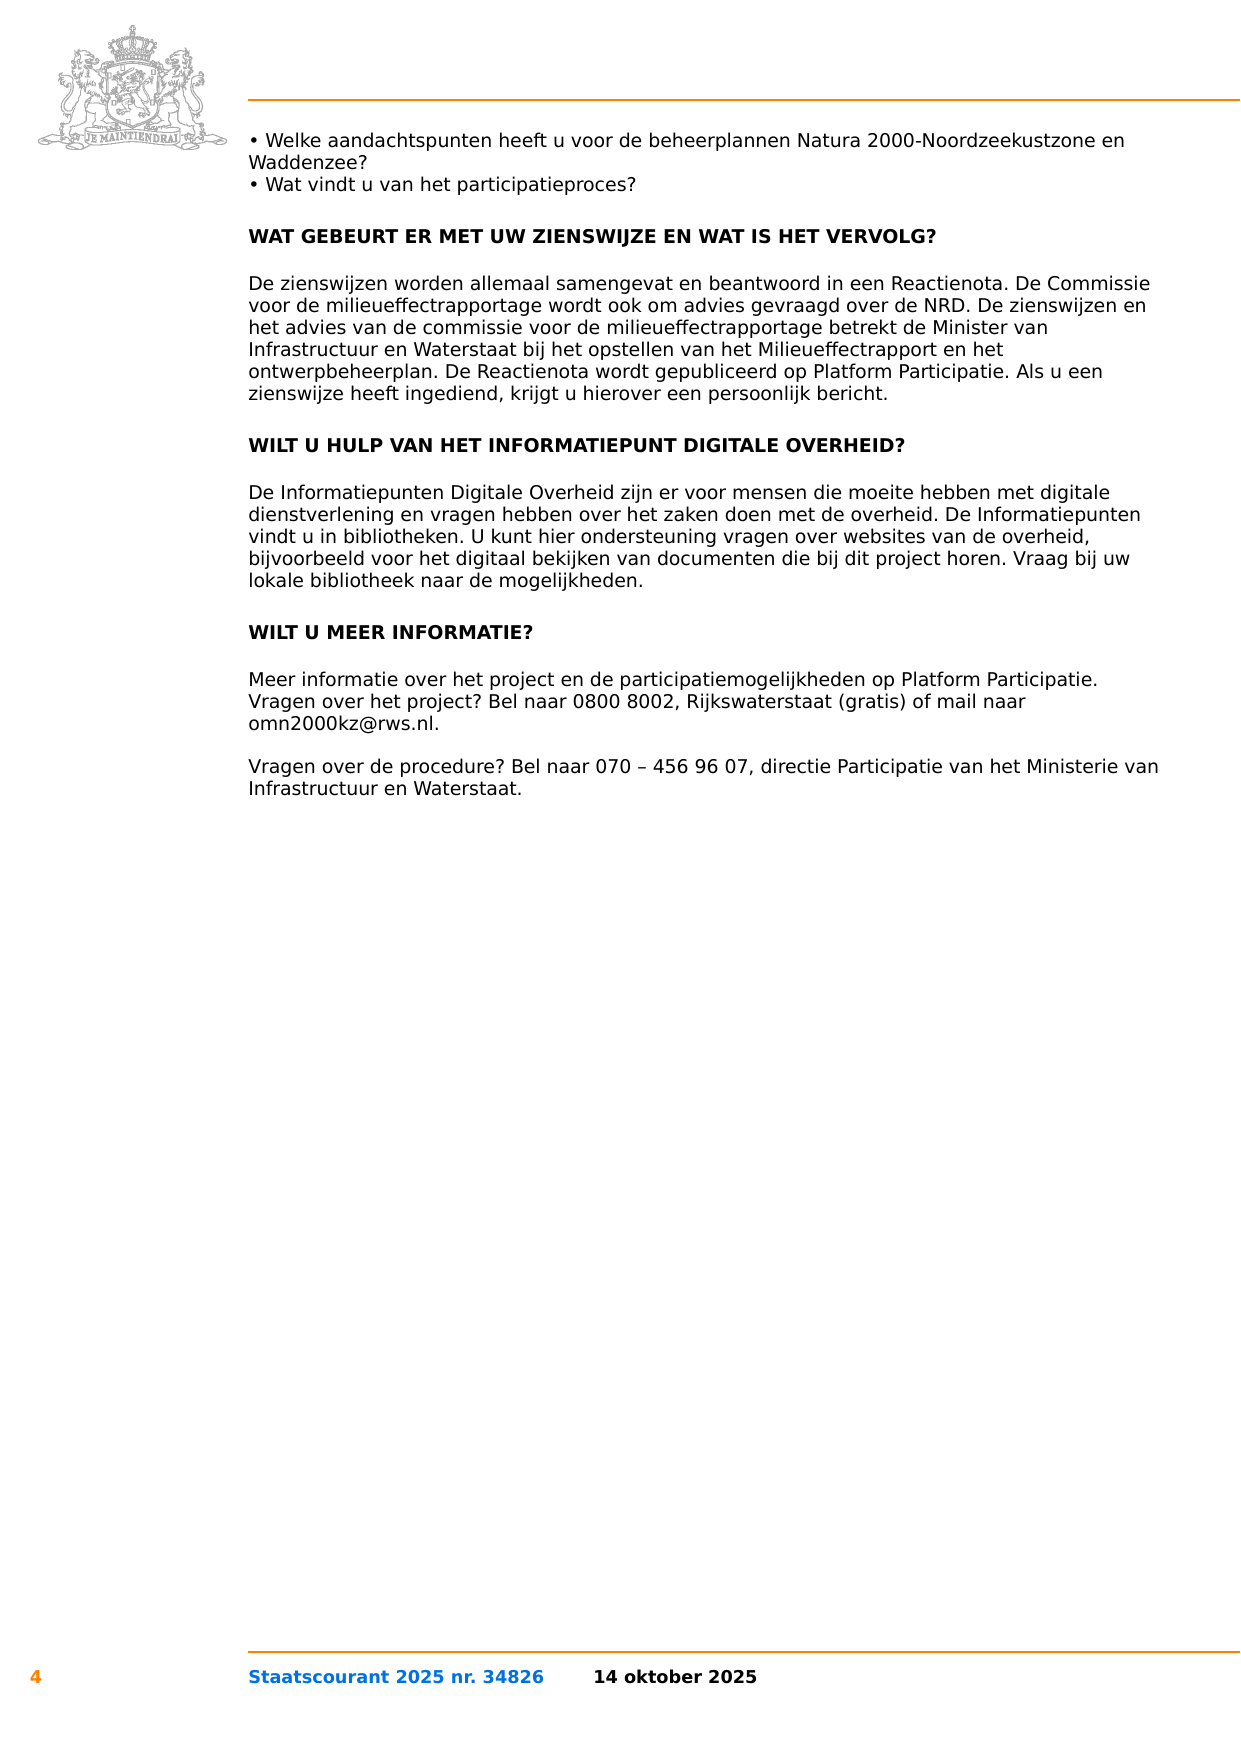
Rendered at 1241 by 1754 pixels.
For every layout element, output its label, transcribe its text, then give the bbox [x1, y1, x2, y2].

subtitle WAT GEBEURT ER MET UW ZIENSWIJZE EN WAT IS HET VERVOLG? [248, 226, 1163, 248]
picture [38, 25, 227, 150]
text Vragen over de procedure? Bel naar 070 – 456 96 07, directie Participatie van het Ministerie van Infrastructuur en Waterstaat. [248, 756, 1163, 800]
subtitle WILT U HULP VAN HET INFORMATIEPUNT DIGITALE OVERHEID? [248, 435, 1163, 457]
text Vragen over het project? Bel naar 0800 8002, Rijkswaterstaat (gratis) of mail naar omn2000kz@rws.nl. [248, 691, 1163, 734]
text Meer informatie over het project en de participatiemogelijkheden op Platform Participatie. [248, 668, 1163, 691]
text De zienswijzen worden allemaal samengevat en beantwoord in een Reactienota. De Commissie voor de milieueffectrapportage wordt ook om advies gevraagd over de NRD. De zienswijzen en het advies van de commissie voor de milieueffectrapportage betrekt de Minister van Infrastructuur en Waterstaat bij het opstellen van het Milieueffectrapport en het ontwerpbeheerplan. De Reactienota wordt gepubliceerd op Platform Participatie. Als u een zienswijze heeft ingediend, krijgt u hierover een persoonlijk bericht. [248, 273, 1163, 405]
text • Wat vindt u van het participatieproces? [248, 174, 1163, 196]
text • Welke aandachtspunten heeft u voor de beheerplannen Natura 2000-Noordzeekustzone en Waddenzee? [248, 130, 1163, 174]
text De Informatiepunten Digitale Overheid zijn er voor mensen die moeite hebben met digitale dienstverlening en vragen hebben over het zaken doen met de overheid. De Informatiepunten vindt u in bibliotheken. U kunt hier ondersteuning vragen over websites van de overheid, bijvoorbeeld voor het digitaal bekijken van documenten die bij dit project horen. Vraag bij uw lokale bibliotheek naar de mogelijkheden. [248, 482, 1163, 592]
subtitle WILT U MEER INFORMATIE? [248, 622, 1163, 643]
